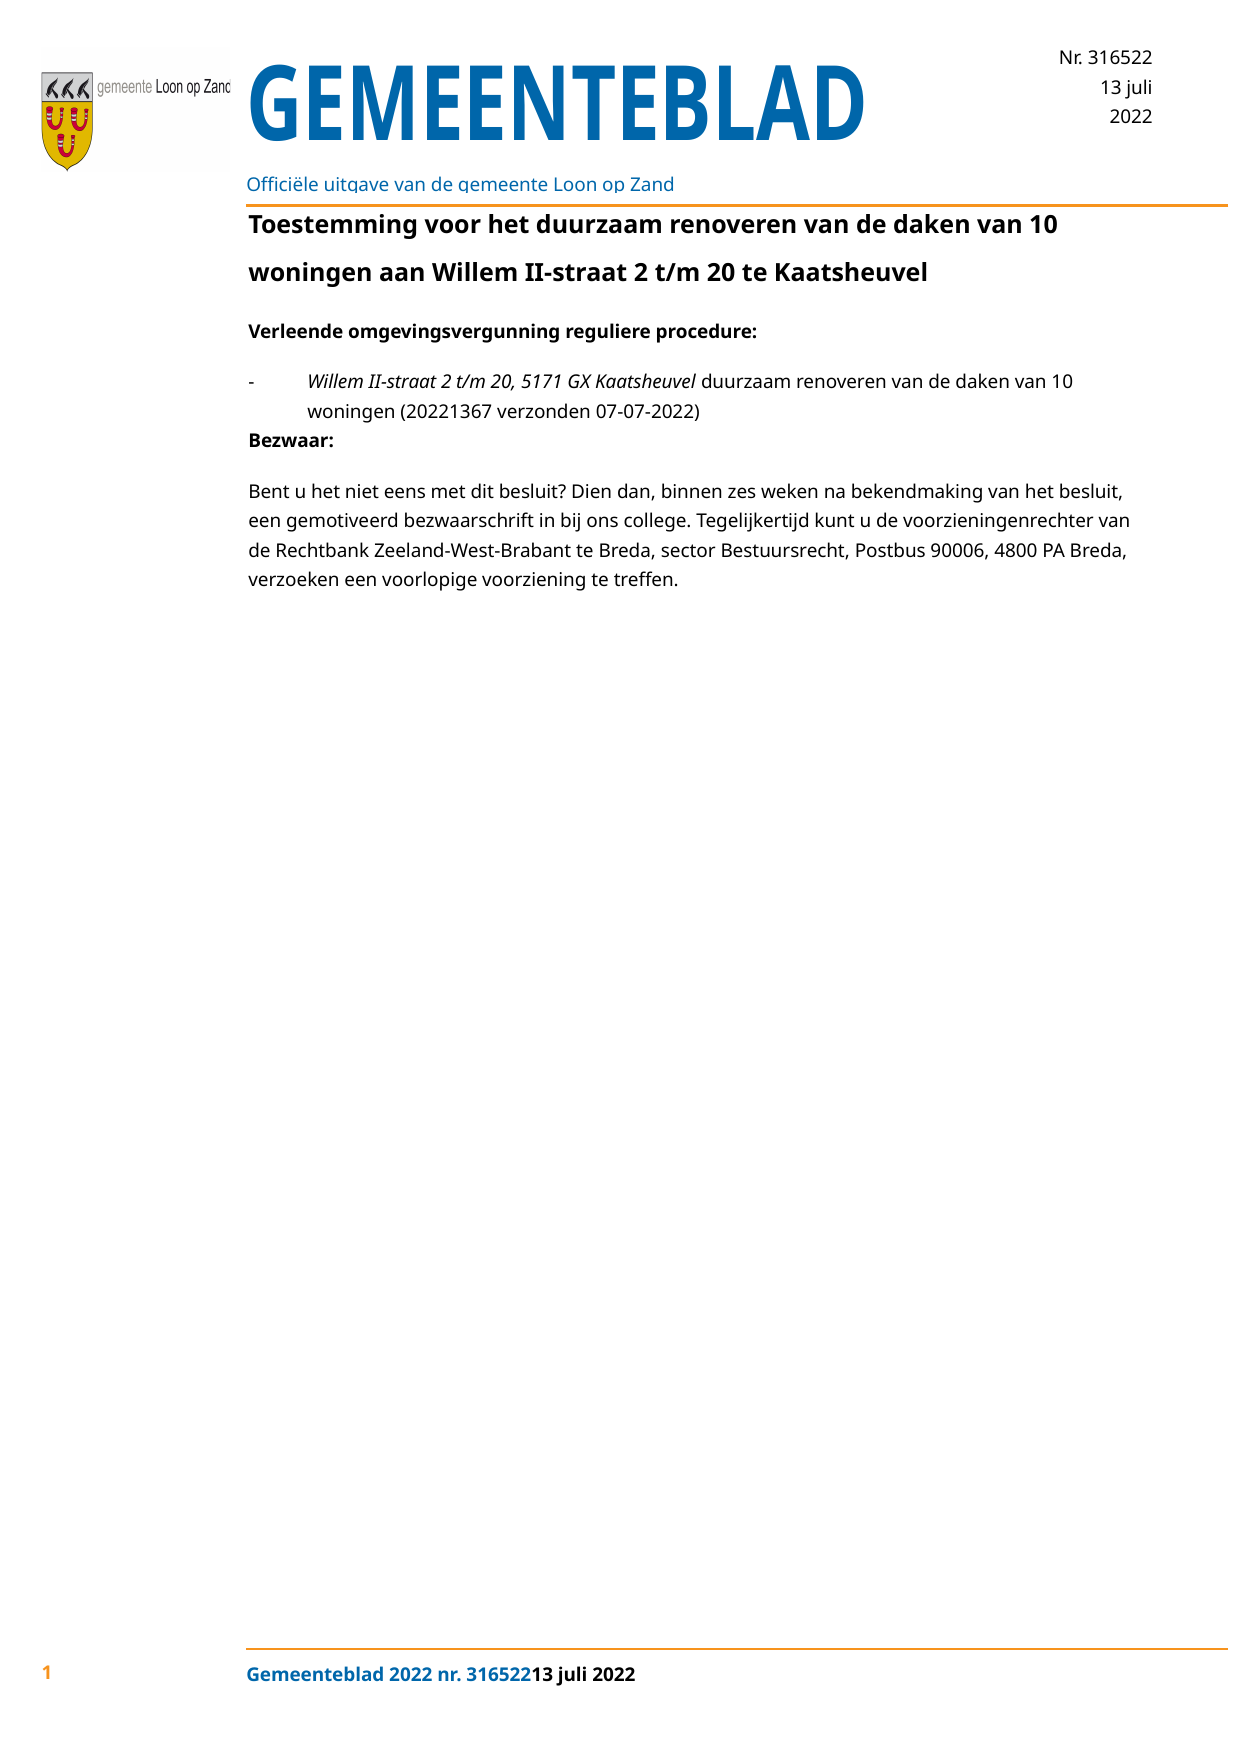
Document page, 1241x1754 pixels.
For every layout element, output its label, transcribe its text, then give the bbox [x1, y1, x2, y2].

text Bent u het niet eens met dit besluit? Dien dan, binnen zes weken na bekendmaking van het besluit, een gemotiveerd bezwaarschrift in bij ons college. Tegelijkertijd kunt u de voorzieningenrechter van de Rechtbank Zeeland-West-Brabant te Breda, sector Bestuursrecht, Postbus 90006, 4800 PA Breda, verzoeken een voorlopige voorziening te treffen. [248, 478, 1152, 592]
text Toestemming voor het duurzaam renoveren van de daken van 10 woningen aan Willem II-straat 2 t/m 20 te Kaatsheuvel [248, 207, 1152, 288]
text Verleende omgevingsvergunning reguliere procedure: [248, 318, 1152, 344]
picture [41, 47, 231, 172]
list Willem II-straat 2 t/m 20, 5171 GX Kaatsheuvel duurzaam renoveren van de daken van 10 woningen (20221367 verzonden 07-07-2022) [248, 368, 1152, 424]
text Bezwaar: [248, 427, 1152, 453]
